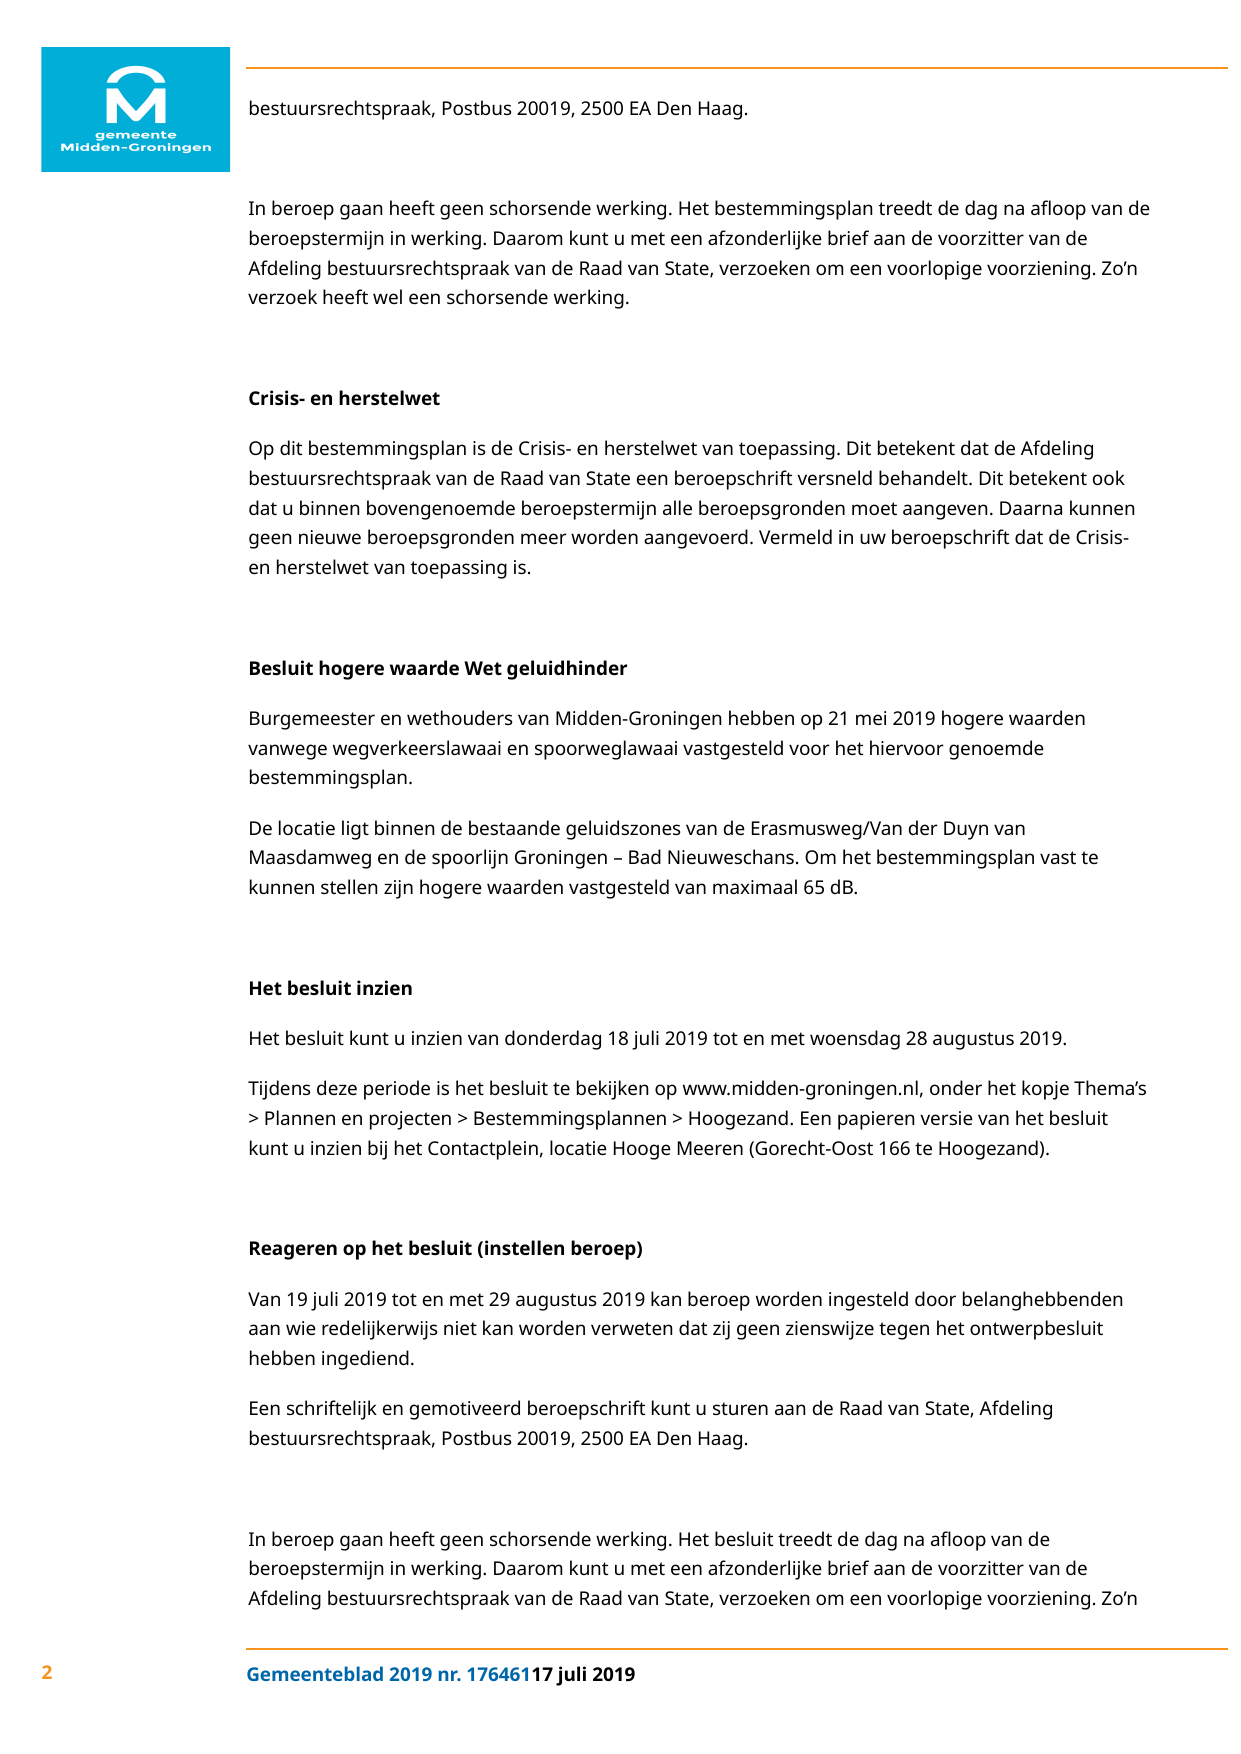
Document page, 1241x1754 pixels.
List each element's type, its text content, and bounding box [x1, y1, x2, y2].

text De locatie ligt binnen de bestaande geluidszones van de Erasmusweg/Van der Duyn van Maasdamweg en de spoorlijn Groningen – Bad Nieuweschans. Om het bestemmingsplan vast te kunnen stellen zijn hogere waarden vastgesteld van maximaal 65 dB. [248, 815, 1152, 900]
text Een schriftelijk en gemotiveerd beroepschrift kunt u sturen aan de Raad van State, Afdeling bestuursrechtspraak, Postbus 20019, 2500 EA Den Haag. [248, 1396, 1152, 1451]
picture [107, 89, 165, 122]
text Van 19 juli 2019 tot en met 29 augustus 2019 kan beroep worden ingesteld door belanghebbenden aan wie redelijkerwijs niet kan worden verweten dat zij geen zienswijze tegen het ontwerpbesluit hebben ingediend. [248, 1286, 1152, 1371]
text Het besluit kunt u inzien van donderdag 18 juli 2019 tot en met woensdag 28 augustus 2019. [248, 1025, 1152, 1051]
text Besluit hogere waarde Wet geluidhinder [248, 655, 1152, 681]
text Burgemeester en wethouders van Midden-Groningen hebben op 21 mei 2019 hogere waarden vanwege wegverkeerslawaai en spoorweglawaai vastgesteld voor het hiervoor genoemde bestemmingsplan. [248, 705, 1152, 790]
text bestuursrechtspraak, Postbus 20019, 2500 EA Den Haag. [248, 95, 1152, 121]
text Reageren op het besluit (instellen beroep) [248, 1236, 1152, 1261]
text In beroep gaan heeft geen schorsende werking. Het bestemmingsplan treedt de dag na afloop van de beroepstermijn in werking. Daarom kunt u met een afzonderlijke brief aan de voorzitter van de Afdeling bestuursrechtspraak van de Raad van State, verzoeken om een voorlopige voorziening. Zo’n verzoek heeft wel een schorsende werking. [248, 196, 1152, 310]
text Crisis- en herstelwet [248, 385, 1152, 411]
picture [184, 146, 190, 153]
text In beroep gaan heeft geen schorsende werking. Het besluit treedt de dag na afloop van de beroepstermijn in werking. Daarom kunt u met een afzonderlijke brief aan de voorzitter van de Afdeling bestuursrechtspraak van de Raad van State, verzoeken om een voorlopige voorziening. Zo’n [248, 1526, 1152, 1611]
picture [108, 66, 164, 82]
text Het besluit inzien [248, 975, 1152, 1001]
text Op dit bestemmingsplan is de Crisis- en herstelwet van toepassing. Dit betekent dat de Afdeling bestuursrechtspraak van de Raad van State een beroepschrift versneld behandelt. Dit betekent ook dat u binnen bovengenoemde beroepstermijn alle beroepsgronden moet aangeven. Daarna kunnen geen nieuwe beroepsgronden meer worden aangevoerd. Vermeld in uw beroepschrift dat de Crisis- en herstelwet van toepassing is. [248, 436, 1152, 580]
text Tijdens deze periode is het besluit te bekijken op www.midden-groningen.nl, onder het kopje Thema’s > Plannen en projecten > Bestemmingsplannen > Hoogezand. Een papieren versie van het besluit kunt u inzien bij het Contactplein, locatie Hooge Meeren (Gorecht-Oost 166 te Hoogezand). [248, 1076, 1152, 1161]
